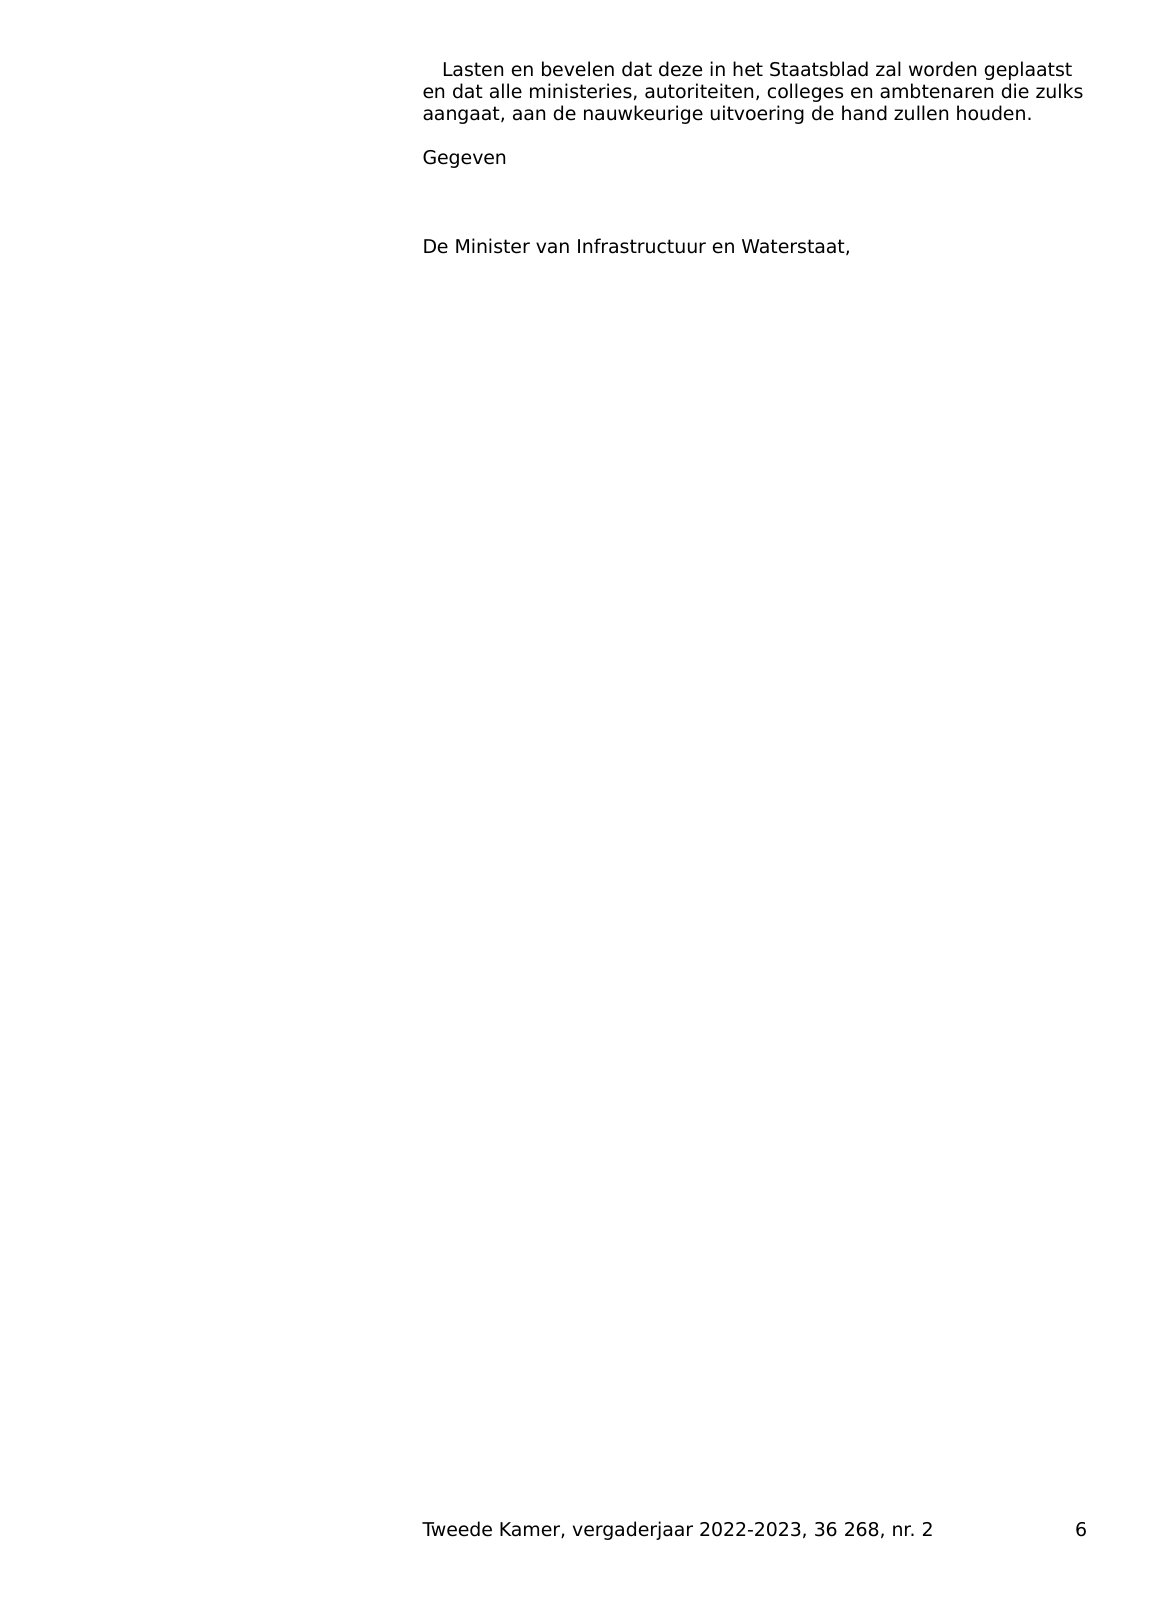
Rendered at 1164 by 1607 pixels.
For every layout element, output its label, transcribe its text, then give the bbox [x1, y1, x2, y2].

text Lasten en bevelen dat deze in het Staatsblad zal worden geplaatst en dat alle ministeries, autoriteiten, colleges en ambtenaren die zulks aangaat, aan de nauwkeurige uitvoering de hand zullen houden. [422, 59, 1087, 125]
text De Minister van Infrastructuur en Waterstaat, [422, 236, 1087, 258]
text Gegeven [422, 147, 1087, 169]
